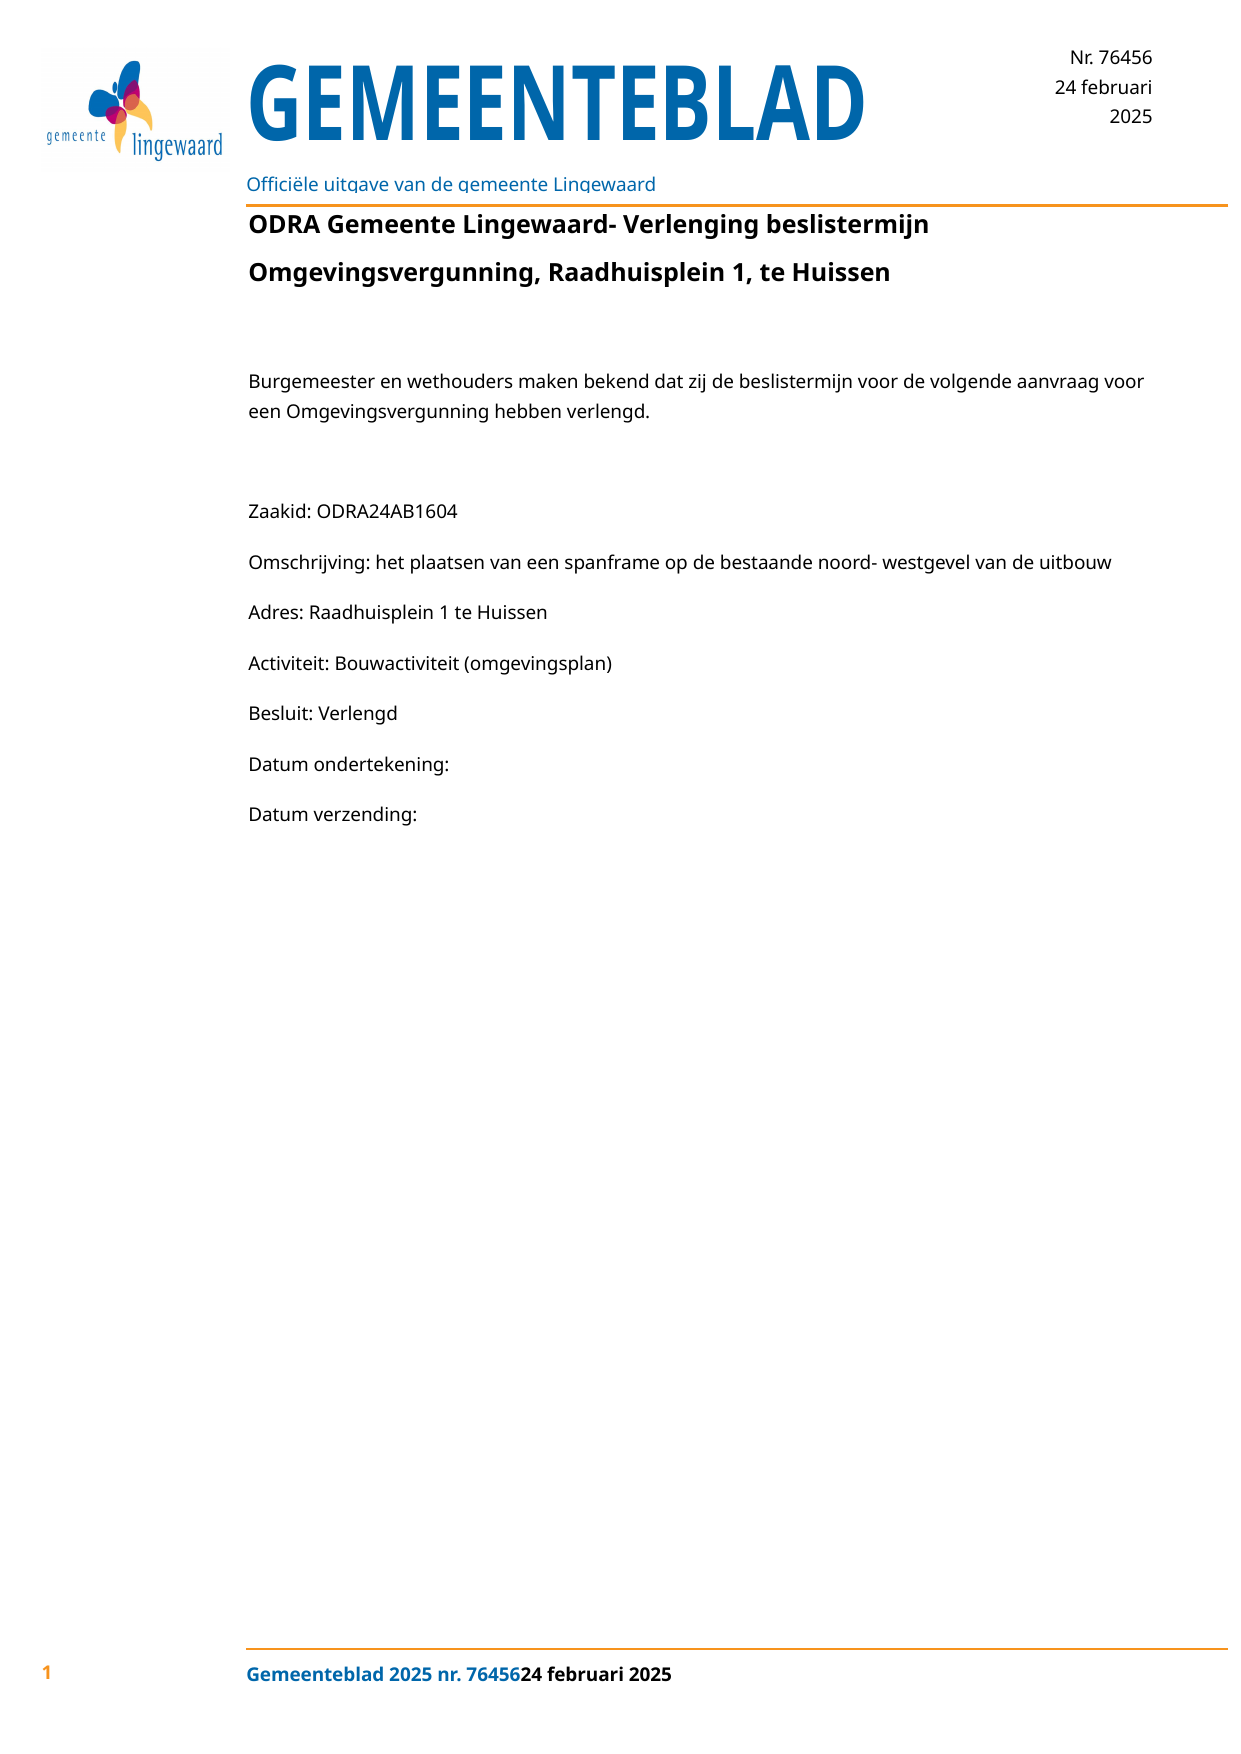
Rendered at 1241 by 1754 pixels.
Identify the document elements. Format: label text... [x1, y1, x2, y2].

text ODRA Gemeente Lingewaard- Verlenging beslistermijn Omgevingsvergunning, Raadhuisplein 1, te Huissen [248, 207, 1152, 288]
text Adres: Raadhuisplein 1 te Huissen [248, 599, 1152, 625]
text Datum verzending: [248, 801, 1152, 827]
text Besluit: Verlengd [248, 700, 1152, 726]
text Burgemeester en wethouders maken bekend dat zij de beslistermijn voor de volgende aanvraag voor een Omgevingsvergunning hebben verlengd. [248, 368, 1152, 424]
picture [41, 47, 231, 172]
text Omschrijving: het plaatsen van een spanframe op de bestaande noord- westgevel van de uitbouw [248, 549, 1152, 575]
text Zaakid: ODRA24AB1604 [248, 499, 1152, 524]
text Activiteit: Bouwactiviteit (omgevingsplan) [248, 650, 1152, 676]
text Datum ondertekening: [248, 751, 1152, 777]
